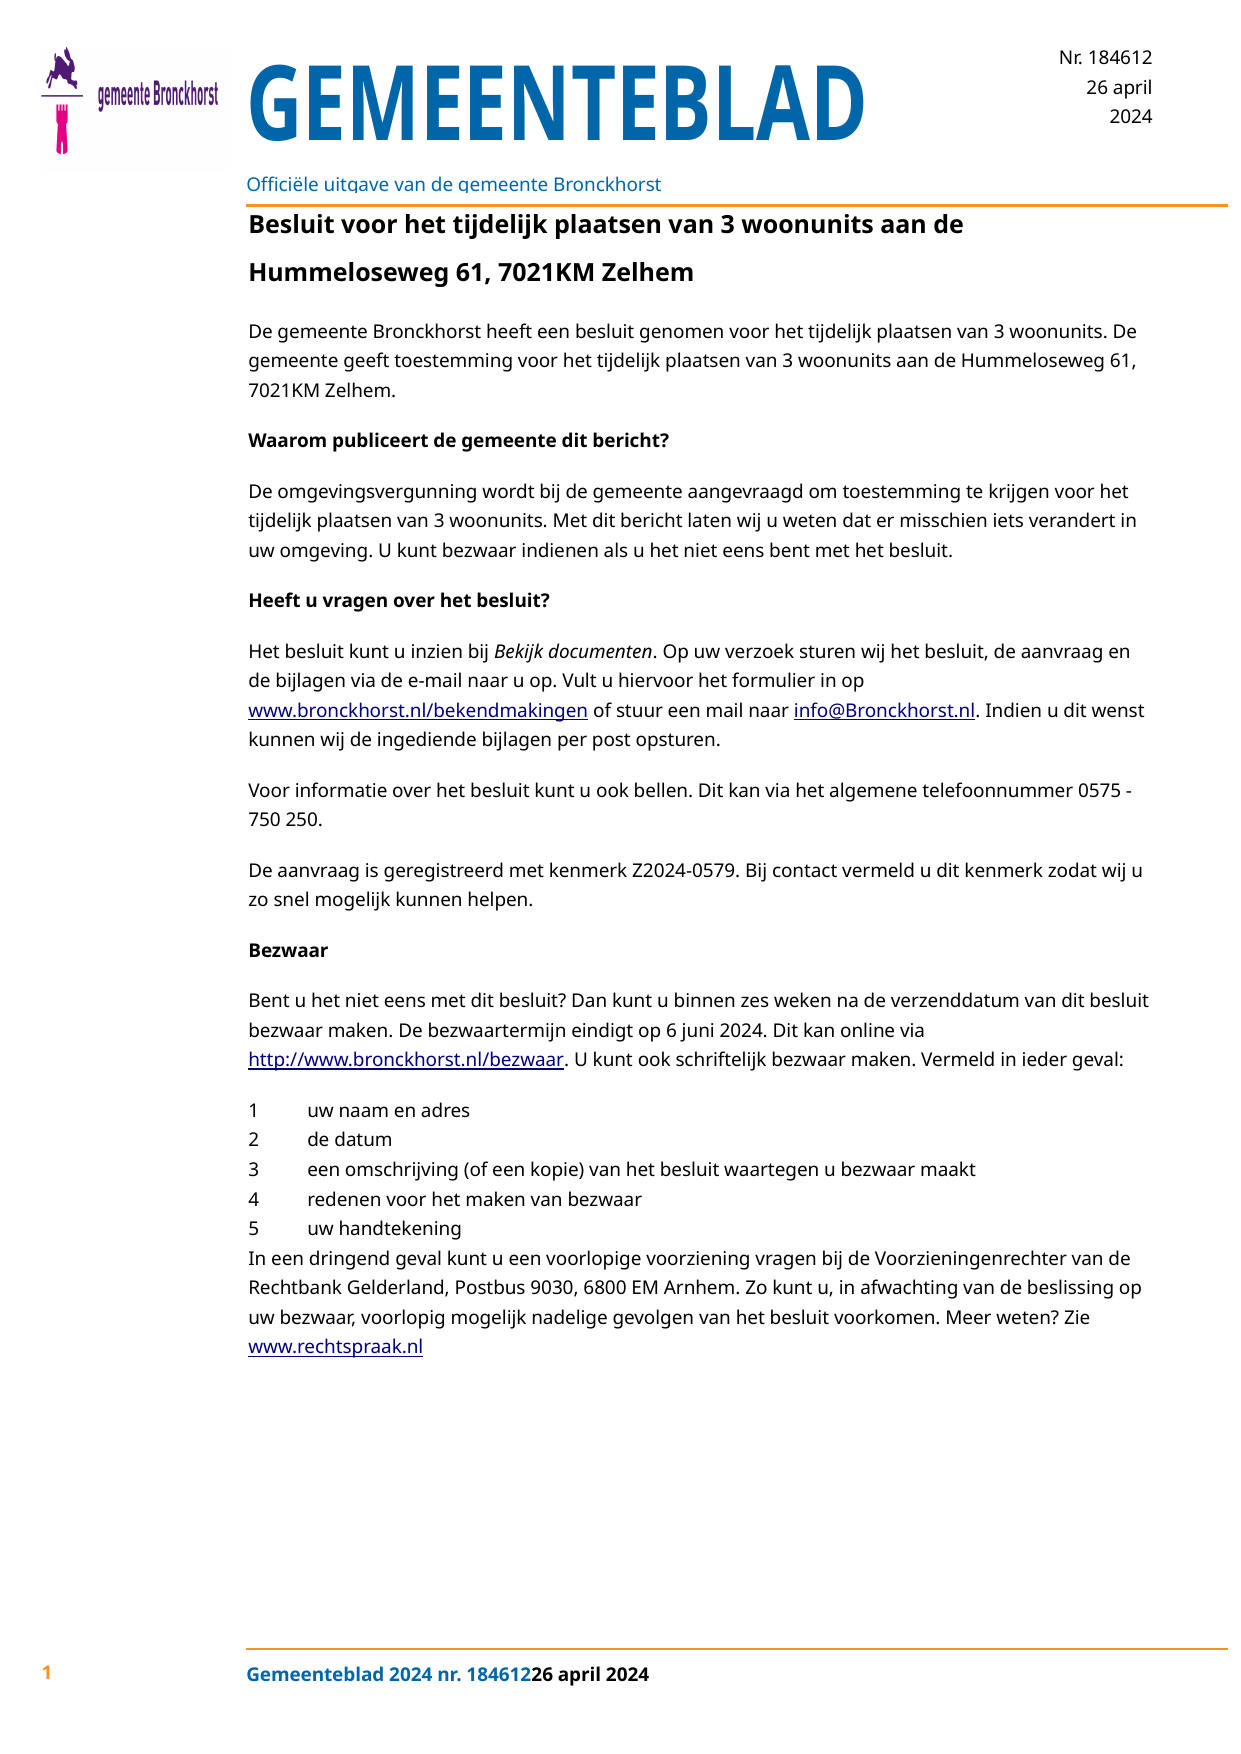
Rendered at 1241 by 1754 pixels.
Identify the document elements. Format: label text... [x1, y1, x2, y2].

text Het besluit kunt u inzien bij Bekijk documenten. Op uw verzoek sturen wij het besluit, de aanvraag en de bijlagen via de e-mail naar u op. Vult u hiervoor het formulier in op www.bronckhorst.nl/bekendmakingen of stuur een mail naar info@Bronckhorst.nl. Indien u dit wenst kunnen wij de ingediende bijlagen per post opsturen. [248, 638, 1152, 752]
picture [41, 47, 231, 172]
text Heeft u vragen over het besluit? [248, 587, 1152, 613]
text Bezwaar [248, 937, 1152, 963]
text Waarom publiceert de gemeente dit bericht? [248, 427, 1152, 453]
text De gemeente Bronckhorst heeft een besluit genomen voor het tijdelijk plaatsen van 3 woonunits. De gemeente geeft toestemming voor het tijdelijk plaatsen van 3 woonunits aan de Hummeloseweg 61, 7021KM Zelhem. [248, 318, 1152, 403]
text Besluit voor het tijdelijk plaatsen van 3 woonunits aan de Hummeloseweg 61, 7021KM Zelhem [248, 207, 1152, 288]
text In een dringend geval kunt u een voorlopige voorziening vragen bij de Voorzieningenrechter van de Rechtbank Gelderland, Postbus 9030, 6800 EM Arnhem. Zo kunt u, in afwachting van de beslissing op uw bezwaar, voorlopig mogelijk nadelige gevolgen van het besluit voorkomen. Meer weten? Zie www.rechtspraak.nl [248, 1245, 1152, 1359]
list redenen voor het maken van bezwaar [248, 1186, 1152, 1212]
list uw naam en adres [248, 1097, 1152, 1123]
list de datum [248, 1127, 1152, 1152]
text Bent u het niet eens met dit besluit? Dan kunt u binnen zes weken na de verzenddatum van dit besluit bezwaar maken. De bezwaartermijn eindigt op 6 juni 2024. Dit kan online via http://www.bronckhorst.nl/bezwaar. U kunt ook schriftelijk bezwaar maken. Vermeld in ieder geval: [248, 987, 1152, 1072]
text Voor informatie over het besluit kunt u ook bellen. Dit kan via het algemene telefoonnummer 0575 - 750 250. [248, 777, 1152, 832]
text De aanvraag is geregistreerd met kenmerk Z2024-0579. Bij contact vermeld u dit kenmerk zodat wij u zo snel mogelijk kunnen helpen. [248, 857, 1152, 912]
text De omgevingsvergunning wordt bij de gemeente aangevraagd om toestemming te krijgen voor het tijdelijk plaatsen van 3 woonunits. Met dit bericht laten wij u weten dat er misschien iets verandert in uw omgeving. U kunt bezwaar indienen als u het niet eens bent met het besluit. [248, 478, 1152, 563]
list een omschrijving (of een kopie) van het besluit waartegen u bezwaar maakt [248, 1156, 1152, 1182]
list uw handtekening [248, 1215, 1152, 1241]
